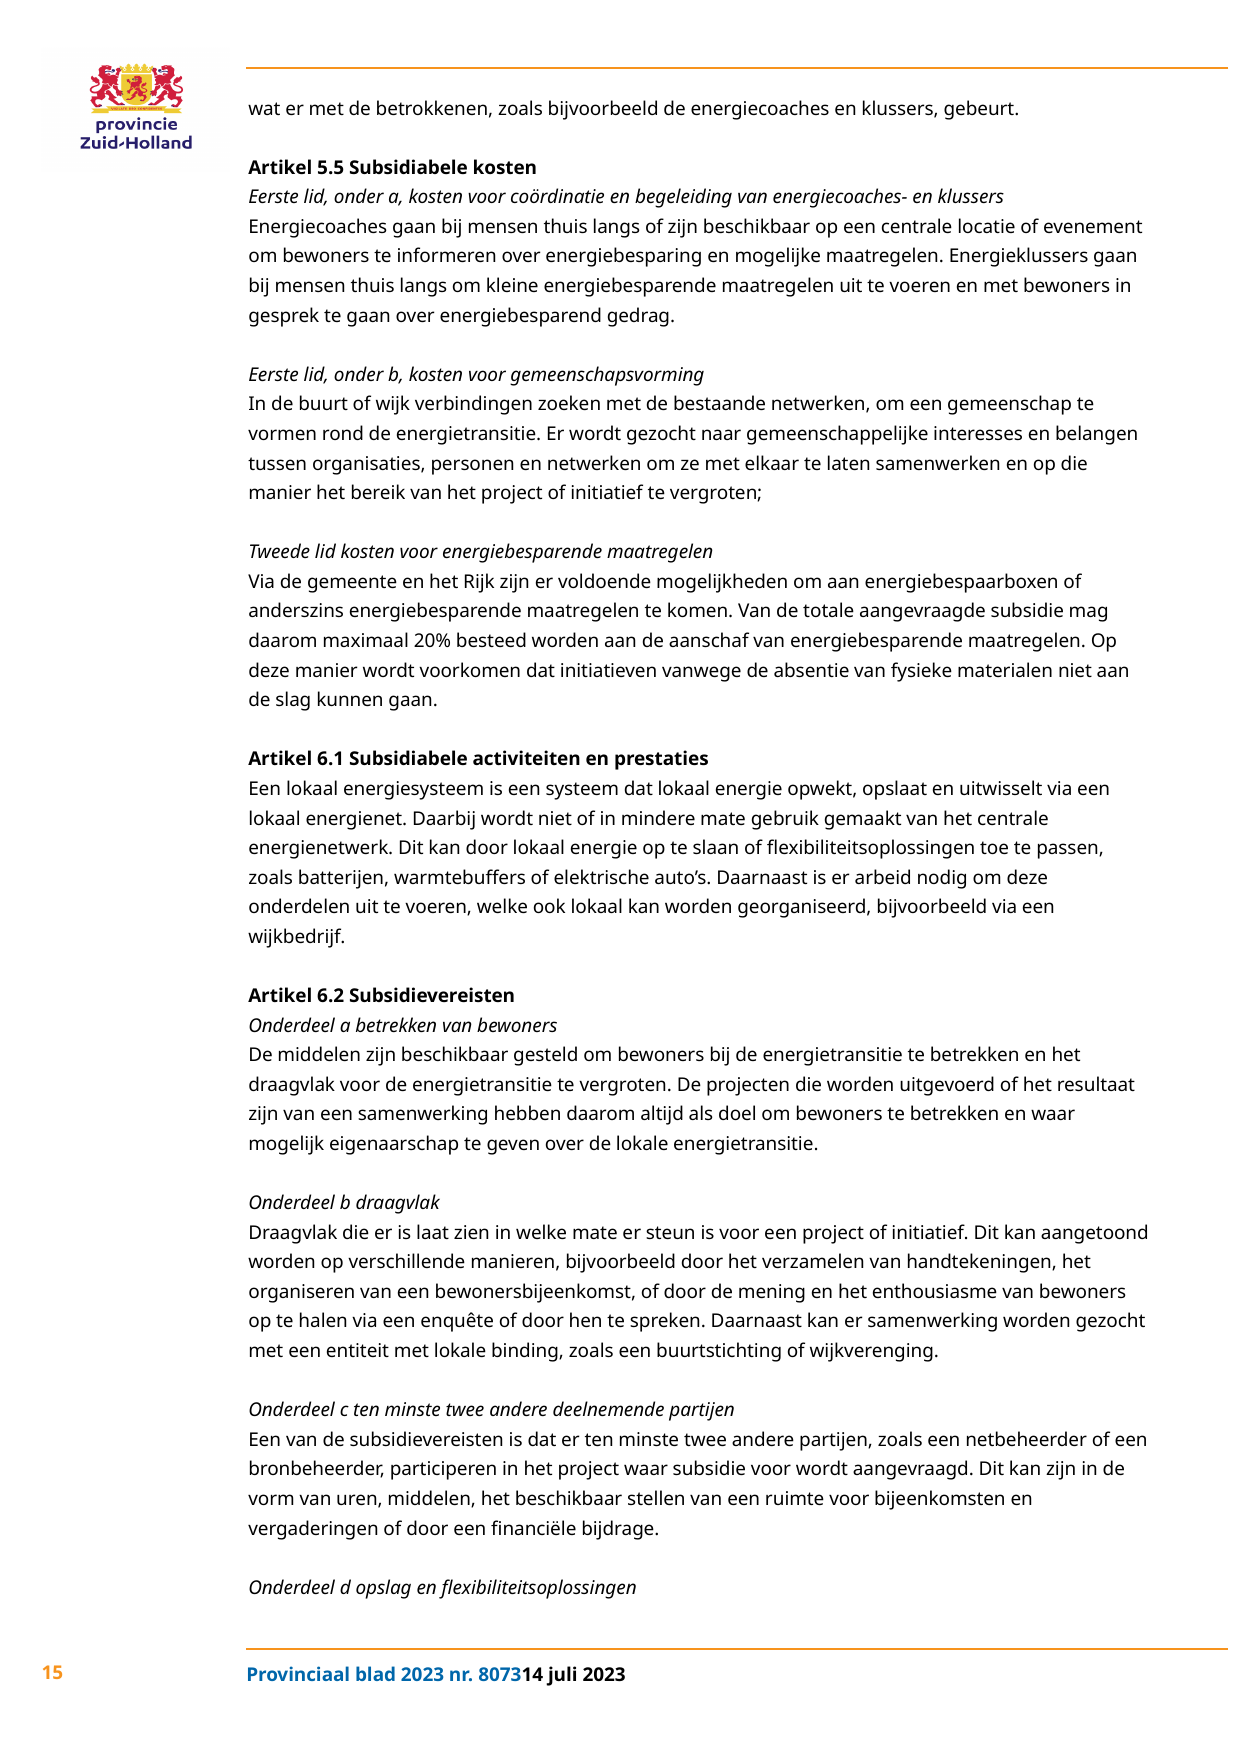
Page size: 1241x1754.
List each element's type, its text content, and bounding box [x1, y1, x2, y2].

text De middelen zijn beschikbaar gesteld om bewoners bij de energietransitie te betrekken en het draagvlak voor de energietransitie te vergroten. De projecten die worden uitgevoerd of het resultaat zijn van een samenwerking hebben daarom altijd als doel om bewoners te betrekken en waar mogelijk eigenaarschap te geven over de lokale energietransitie. [248, 1041, 1152, 1156]
text Energiecoaches gaan bij mensen thuis langs of zijn beschikbaar op een centrale locatie of evenement om bewoners te informeren over energiebesparing en mogelijke maatregelen. Energieklussers gaan bij mensen thuis langs om kleine energiebesparende maatregelen uit te voeren en met bewoners in gesprek te gaan over energiebesparend gedrag. [248, 213, 1152, 328]
text Onderdeel a betrekken van bewoners [248, 1012, 1152, 1038]
text Een van de subsidievereisten is dat er ten minste twee andere partijen, zoals een netbeheerder of een bronbeheerder, participeren in het project waar subsidie voor wordt aangevraagd. Dit kan zijn in de vorm van uren, middelen, het beschikbaar stellen van een ruimte voor bijeenkomsten en vergaderingen of door een financiële bijdrage. [248, 1426, 1152, 1541]
text Draagvlak die er is laat zien in welke mate er steun is voor een project of initiatief. Dit kan aangetoond worden op verschillende manieren, bijvoorbeeld door het verzamelen van handtekeningen, het organiseren van een bewonersbijeenkomst, of door de mening en het enthousiasme van bewoners op te halen via een enquête of door hen te spreken. Daarnaast kan er samenwerking worden gezocht met een entiteit met lokale binding, zoals een buurtstichting of wijkverenging. [248, 1219, 1152, 1363]
text Via de gemeente en het Rijk zijn er voldoende mogelijkheden om aan energiebespaarboxen of anderszins energiebesparende maatregelen te komen. Van de totale aangevraagde subsidie mag daarom maximaal 20% besteed worden aan de aanschaf van energiebesparende maatregelen. Op deze manier wordt voorkomen dat initiatieven vanwege de absentie van fysieke materialen niet aan de slag kunnen gaan. [248, 568, 1152, 712]
text Eerste lid, onder a, kosten voor coördinatie en begeleiding van energiecoaches- en klussers [248, 183, 1152, 209]
text In de buurt of wijk verbindingen zoeken met de bestaande netwerken, om een gemeenschap te vormen rond de energietransitie. Er wordt gezocht naar gemeenschappelijke interesses en belangen tussen organisaties, personen en netwerken om ze met elkaar te laten samenwerken en op die manier het bereik van het project of initiatief te vergroten; [248, 391, 1152, 505]
text Artikel 6.1 Subsidiabele activiteiten en prestaties [248, 746, 1152, 771]
text Onderdeel b draagvlak [248, 1189, 1152, 1215]
text wat er met de betrokkenen, zoals bijvoorbeeld de energiecoaches en klussers, gebeurt. [248, 95, 1152, 121]
text Tweede lid kosten voor energiebesparende maatregelen [248, 538, 1152, 564]
text Artikel 5.5 Subsidiabele kosten [248, 154, 1152, 180]
text Onderdeel d opslag en flexibiliteitsoplossingen [248, 1574, 1152, 1600]
picture [41, 47, 231, 172]
text Onderdeel c ten minste twee andere deelnemende partijen [248, 1396, 1152, 1422]
text Eerste lid, onder b, kosten voor gemeenschapsvorming [248, 361, 1152, 387]
text Een lokaal energiesysteem is een systeem dat lokaal energie opwekt, opslaat en uitwisselt via een lokaal energienet. Daarbij wordt niet of in mindere mate gebruik gemaakt van het centrale energienetwerk. Dit kan door lokaal energie op te slaan of flexibiliteitsoplossingen toe te passen, zoals batterijen, warmtebuffers of elektrische auto’s. Daarnaast is er arbeid nodig om deze onderdelen uit te voeren, welke ook lokaal kan worden georganiseerd, bijvoorbeeld via een wijkbedrijf. [248, 775, 1152, 949]
text Artikel 6.2 Subsidievereisten [248, 982, 1152, 1008]
